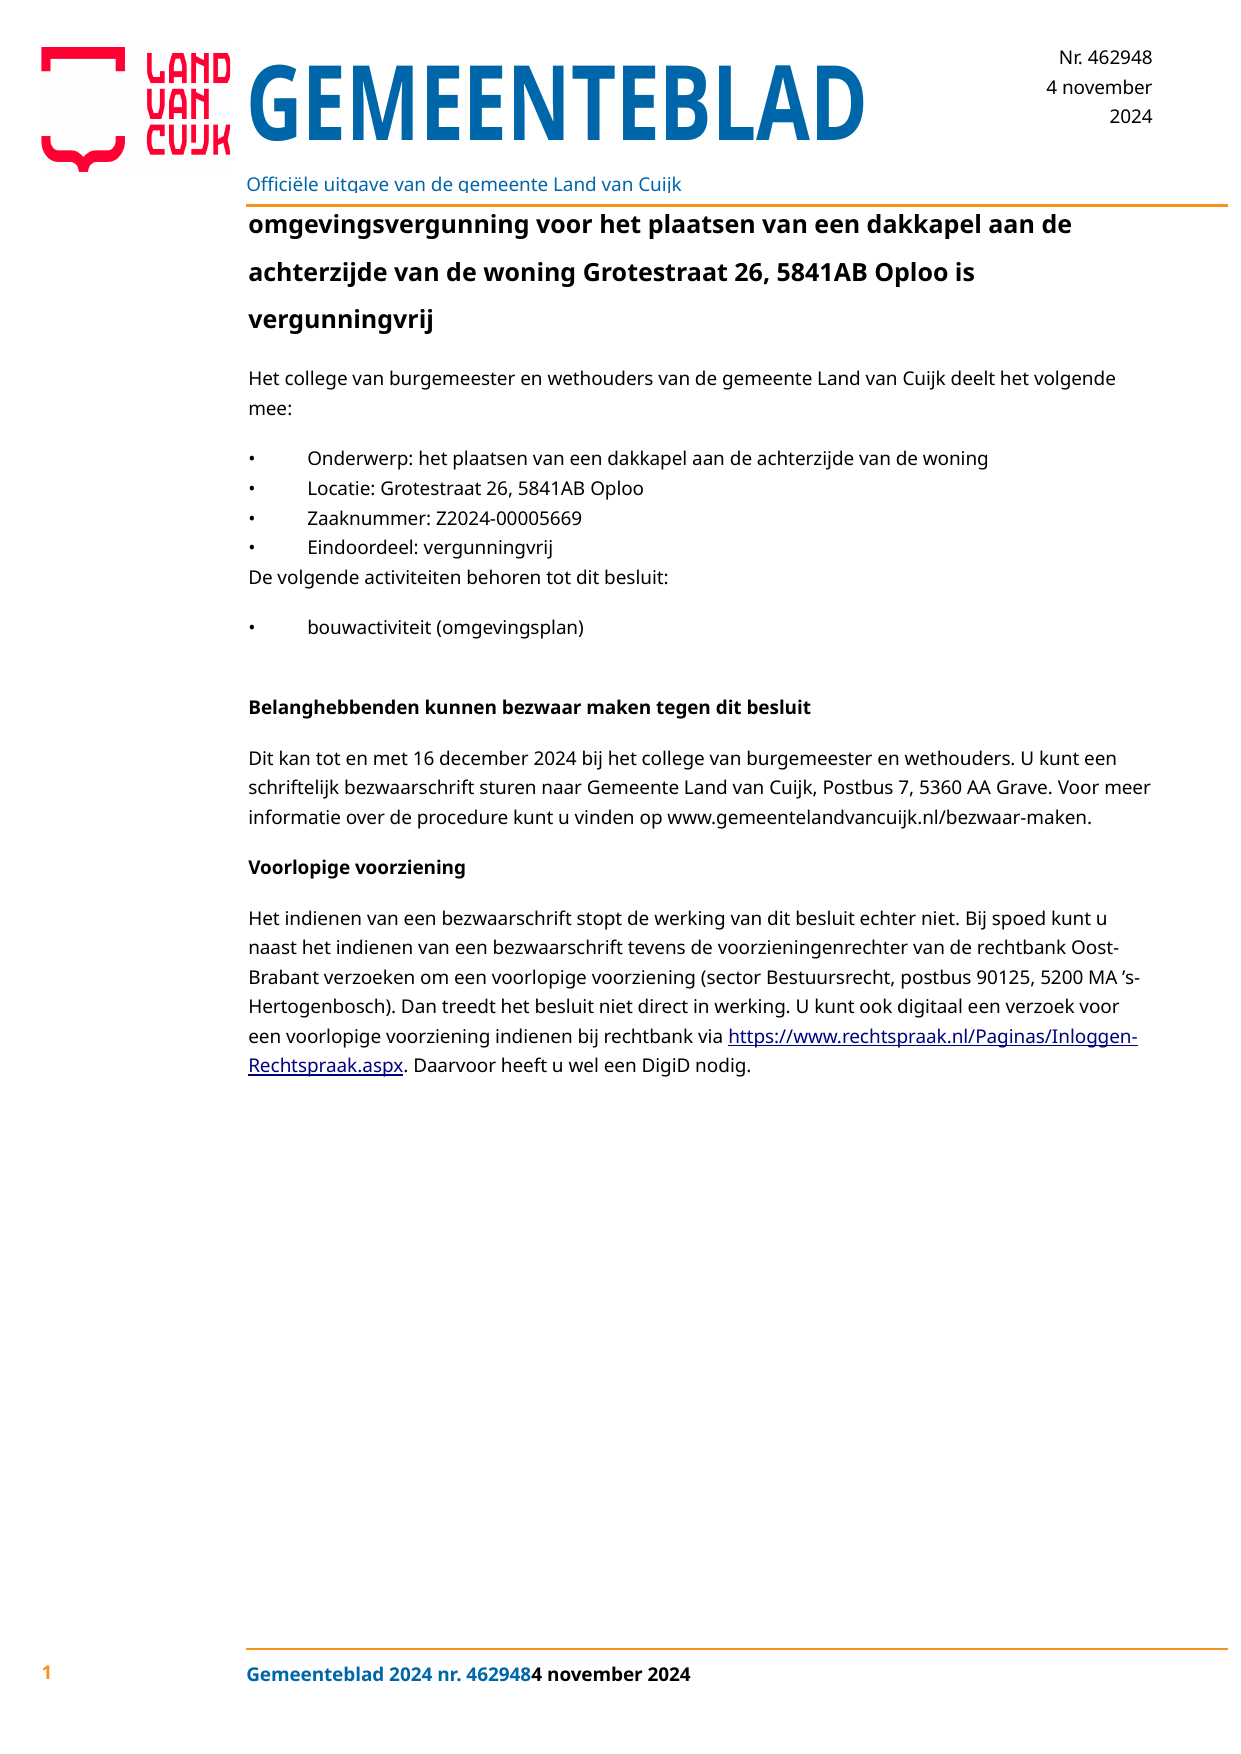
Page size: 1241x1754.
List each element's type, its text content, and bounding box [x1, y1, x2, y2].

text Het college van burgemeester en wethouders van de gemeente Land van Cuijk deelt het volgende mee: [248, 366, 1152, 421]
list Eindoordeel: vergunningvrij [248, 534, 1152, 560]
list Zaaknummer: Z2024-00005669 [248, 505, 1152, 530]
list Onderwerp: het plaatsen van een dakkapel aan de achterzijde van de woning [248, 446, 1152, 471]
picture [41, 47, 231, 172]
list bouwactiviteit (omgevingsplan) [248, 614, 1152, 640]
text Het indienen van een bezwaarschrift stopt de werking van dit besluit echter niet. Bij spoed kunt u naast het indienen van een bezwaarschrift tevens de voorzieningenrechter van de rechtbank Oost-Brabant verzoeken om een voorlopige voorziening (sector Bestuursrecht, postbus 90125, 5200 MA ’s-Hertogenbosch). Dan treedt het besluit niet direct in werking. U kunt ook digitaal een verzoek voor een voorlopige voorziening indienen bij rechtbank via https://www.rechtspraak.nl/Paginas/Inloggen-Rechtspraak.aspx. Daarvoor heeft u wel een DigiD nodig. [248, 905, 1152, 1078]
text Dit kan tot en met 16 december 2024 bij het college van burgemeester en wethouders. U kunt een schriftelijk bezwaarschrift sturen naar Gemeente Land van Cuijk, Postbus 7, 5360 AA Grave. Voor meer informatie over de procedure kunt u vinden op www.gemeentelandvancuijk.nl/bezwaar-maken. [248, 745, 1152, 829]
text Voorlopige voorziening [248, 854, 1152, 880]
list Locatie: Grotestraat 26, 5841AB Oploo [248, 475, 1152, 501]
text Belanghebbenden kunnen bezwaar maken tegen dit besluit [248, 694, 1152, 720]
text De volgende activiteiten behoren tot dit besluit: [248, 564, 1152, 589]
text omgevingsvergunning voor het plaatsen van een dakkapel aan de achterzijde van de woning Grotestraat 26, 5841AB Oploo is vergunningvrij [248, 207, 1152, 336]
